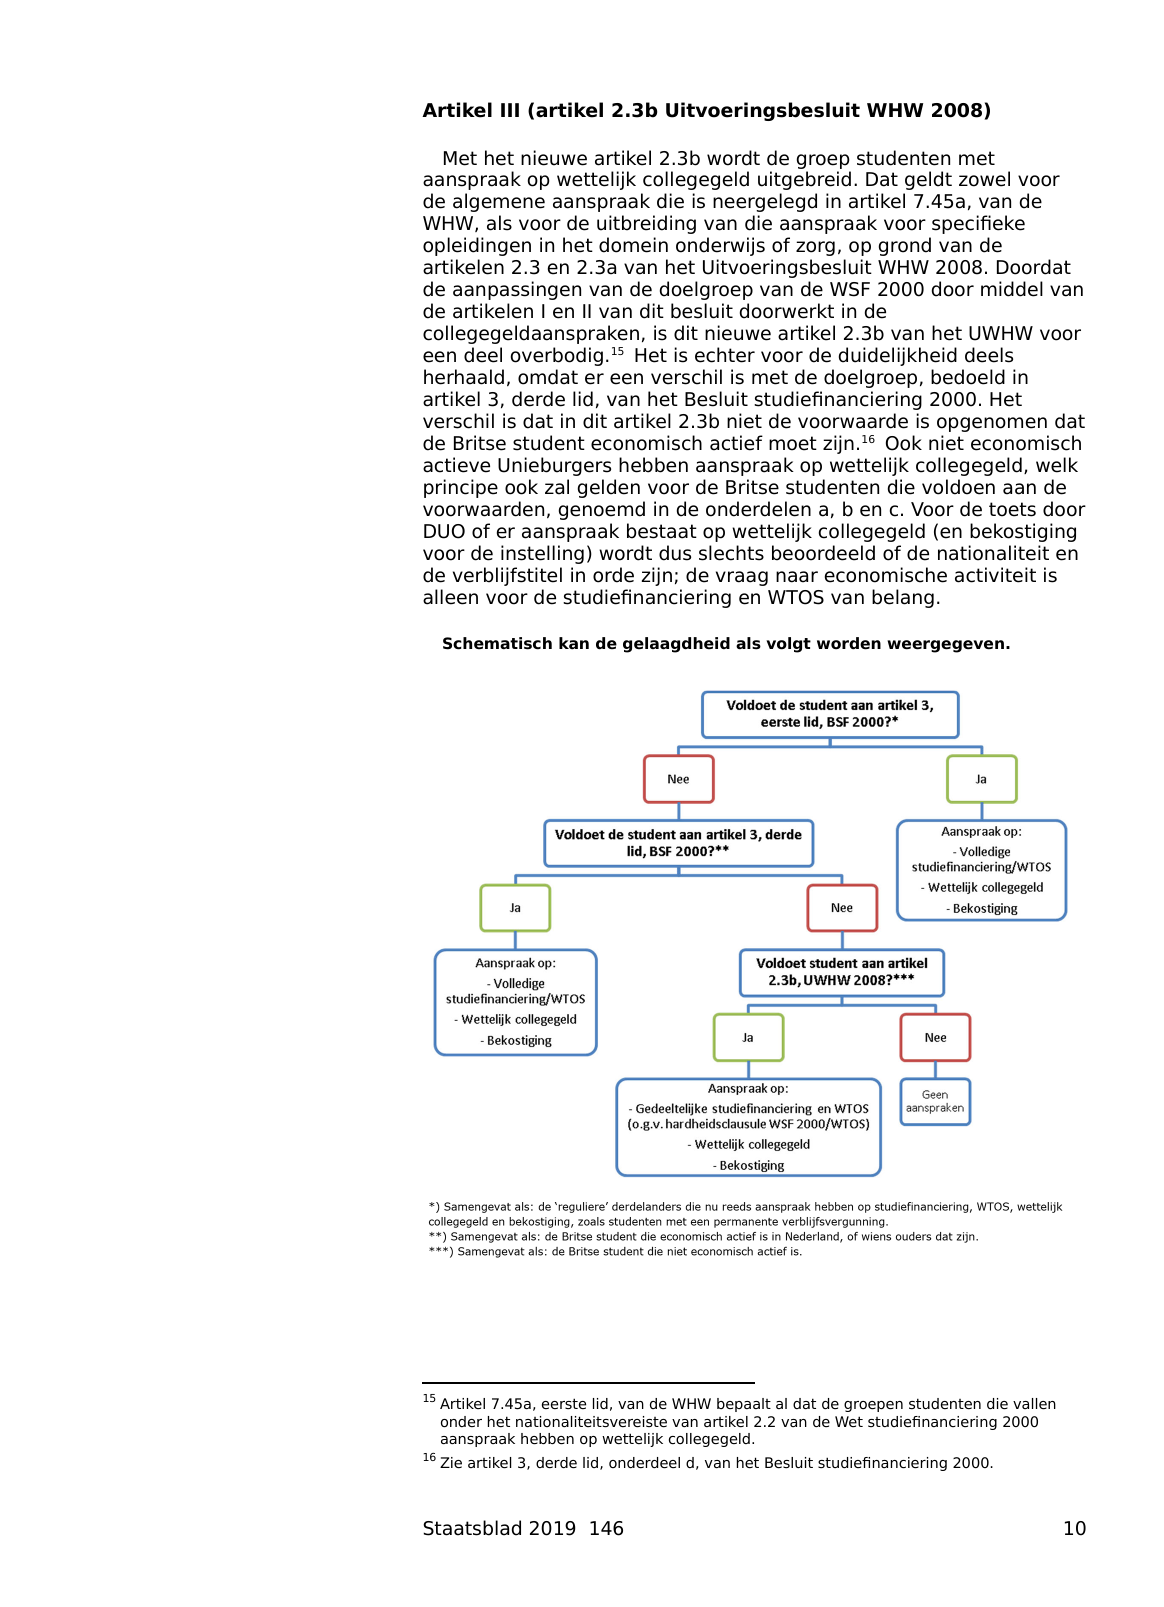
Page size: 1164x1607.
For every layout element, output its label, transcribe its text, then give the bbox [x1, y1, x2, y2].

text Zie artikel 3, derde lid, onderdeel d, van het Besluit studiefinanciering 2000. [422, 1451, 1087, 1473]
text Artikel 7.45a, eerste lid, van de WHW bepaalt al dat de groepen studenten die vallen onder het nationaliteitsvereiste van artikel 2.2 van de Wet studiefinanciering 2000 aanspraak hebben op wettelijk collegegeld. [422, 1392, 1087, 1448]
text Met het nieuwe artikel 2.3b wordt de groep studenten met aanspraak op wettelijk collegegeld uitgebreid. Dat geldt zowel voor de algemene aanspraak die is neergelegd in artikel 7.45a, van de WHW, als voor de uitbreiding van die aanspraak voor specifieke opleidingen in het domein onderwijs of zorg, op grond van de artikelen 2.3 en 2.3a van het Uitvoeringsbesluit WHW 2008. Doordat de aanpassingen van de doelgroep van de WSF 2000 door middel van de artikelen I en II van dit besluit doorwerkt in de collegegeldaanspraken, is dit nieuwe artikel 2.3b van het UWHW voor een deel overbodig. Het is echter voor de duidelijkheid deels herhaald, omdat er een verschil is met de doelgroep, bedoeld in artikel 3, derde lid, van het Besluit studiefinanciering 2000. Het verschil is dat in dit artikel 2.3b niet de voorwaarde is opgenomen dat de Britse student economisch actief moet zijn. Ook niet economisch actieve Unieburgers hebben aanspraak op wettelijk collegegeld, welk principe ook zal gelden voor de Britse studenten die voldoen aan de voorwaarden, genoemd in de onderdelen a, b en c. Voor de toets door DUO of er aanspraak bestaat op wettelijk collegegeld (en bekostiging voor de instelling) wordt dus slechts beoordeeld of de nationaliteit en de verblijfstitel in orde zijn; de vraag naar economische activiteit is alleen voor de studiefinanciering en WTOS van belang. [422, 147, 1087, 609]
text Schematisch kan de gelaagdheid als volgt worden weergegeven. [422, 635, 1072, 653]
picture [422, 686, 1072, 1266]
subtitle Artikel III (artikel 2.3b Uitvoeringsbesluit WHW 2008) [422, 100, 1087, 122]
